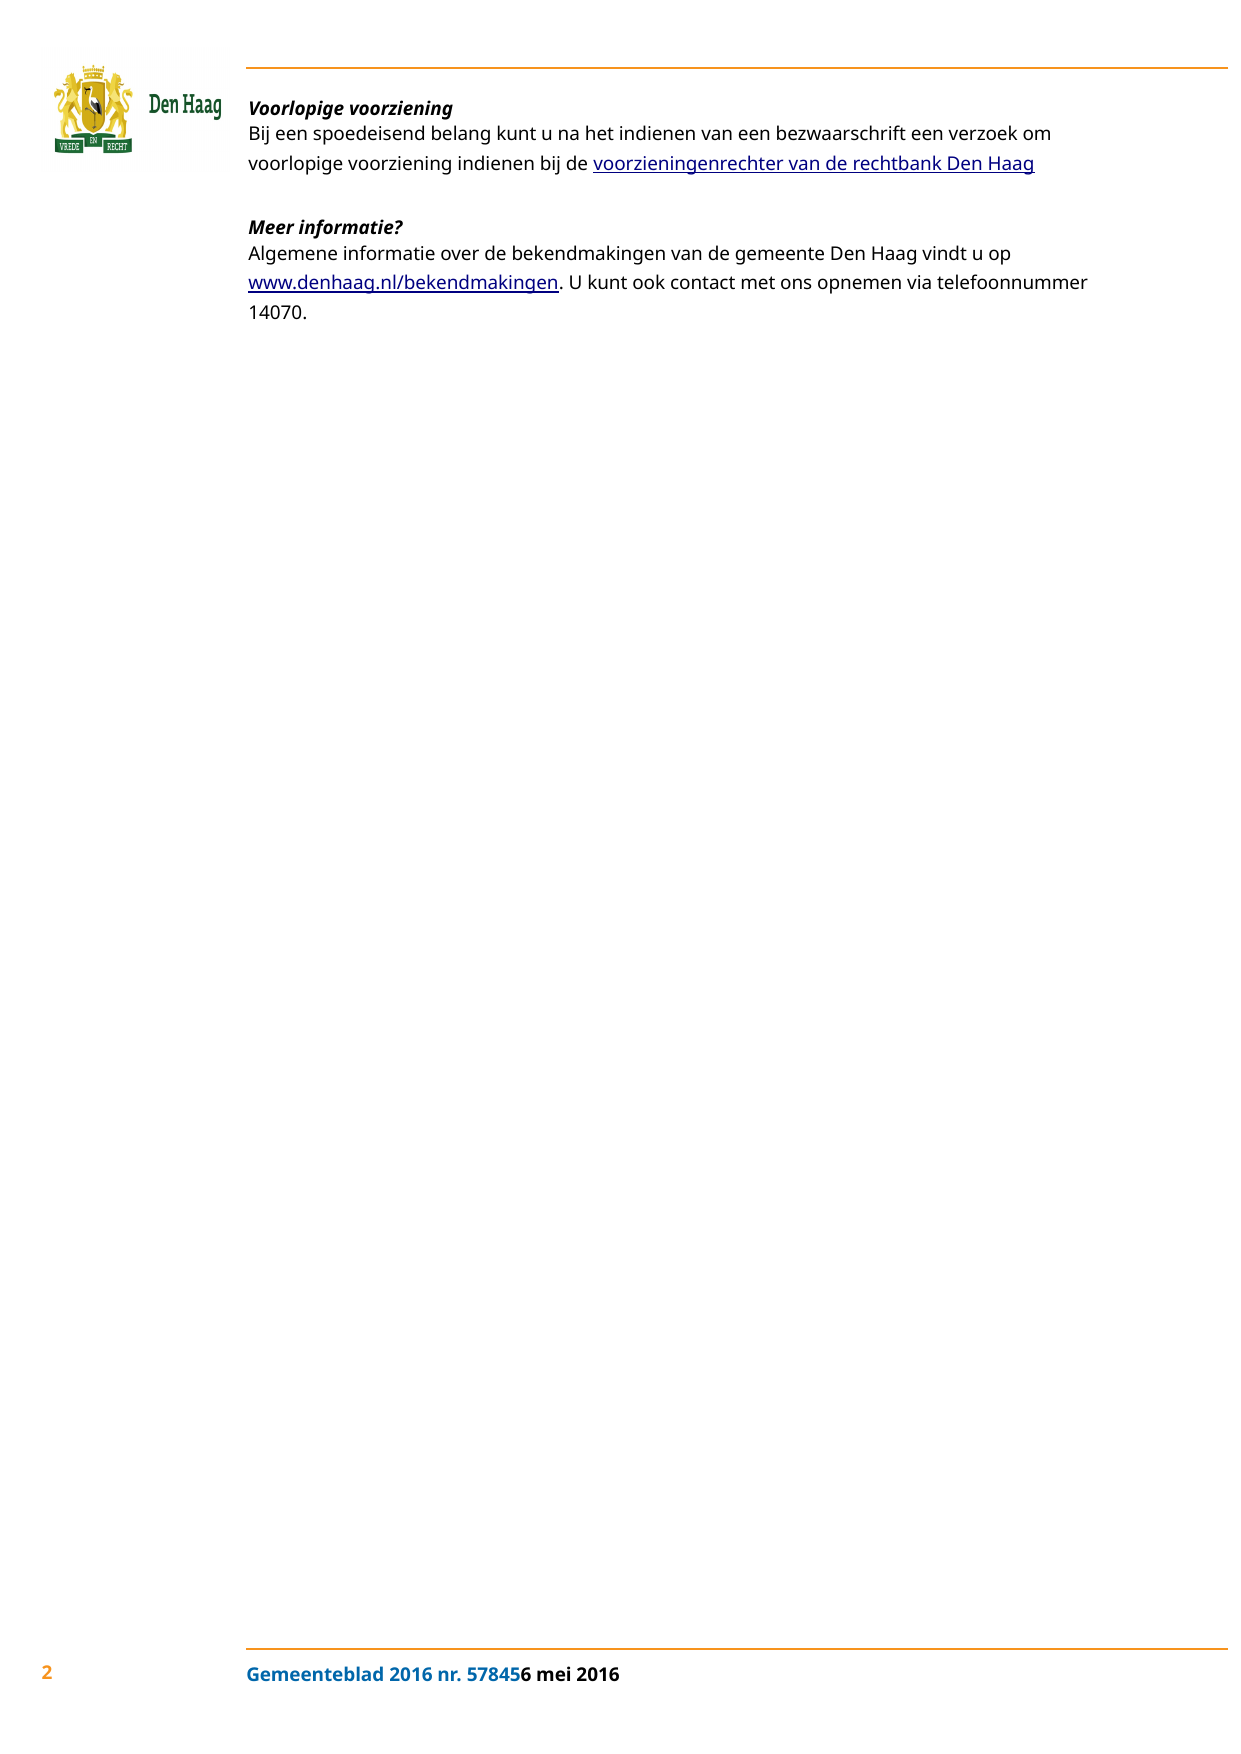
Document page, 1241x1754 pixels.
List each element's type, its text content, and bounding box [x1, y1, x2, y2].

text Algemene informatie over de bekendmakingen van de gemeente Den Haag vindt u op www.denhaag.nl/bekendmakingen. U kunt ook contact met ons opnemen via telefoonnummer 14070. [248, 240, 1152, 325]
picture [41, 47, 231, 172]
text Meer informatie? [248, 214, 1152, 240]
text Voorlopige voorziening [248, 95, 1152, 121]
text Bij een spoedeisend belang kunt u na het indienen van een bezwaarschrift een verzoek om voorlopige voorziening indienen bij de voorzieningenrechter van de rechtbank Den Haag [248, 121, 1152, 176]
